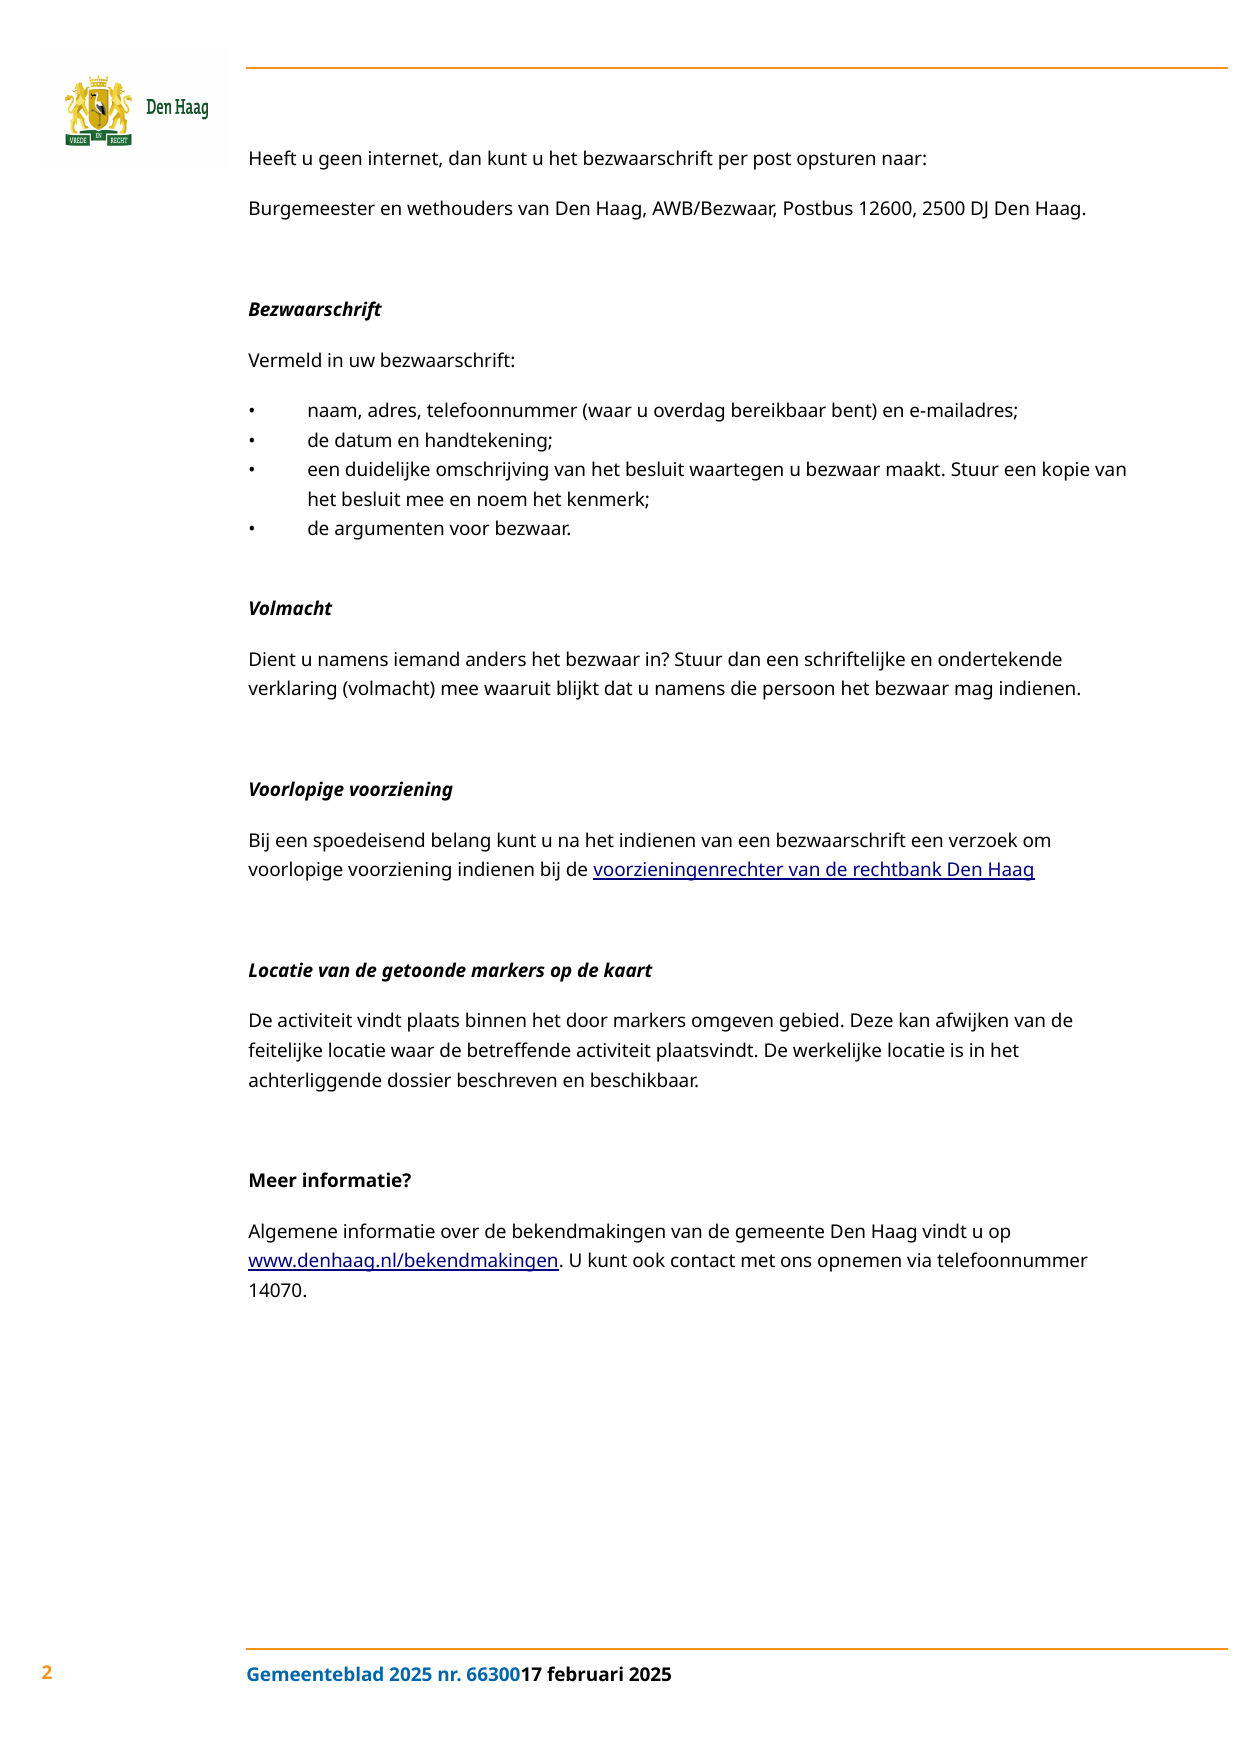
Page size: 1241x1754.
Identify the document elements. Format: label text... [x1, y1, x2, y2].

text Bezwaarschrift [248, 296, 1152, 322]
list de datum en handtekening; [248, 427, 1152, 453]
text Voorlopige voorziening [248, 776, 1152, 802]
text Volmacht [248, 596, 1152, 621]
text Meer informatie? [248, 1168, 1152, 1193]
text Vermeld in uw bezwaarschrift: [248, 347, 1152, 373]
text Algemene informatie over de bekendmakingen van de gemeente Den Haag vindt u op www.denhaag.nl/bekendmakingen. U kunt ook contact met ons opnemen via telefoonnummer 14070. [248, 1218, 1152, 1303]
text Burgemeester en wethouders van Den Haag, AWB/Bezwaar, Postbus 12600, 2500 DJ Den Haag. [248, 196, 1152, 221]
text Bij een spoedeisend belang kunt u na het indienen van een bezwaarschrift een verzoek om voorlopige voorziening indienen bij de voorzieningenrechter van de rechtbank Den Haag [248, 827, 1152, 882]
text Locatie van de getoonde markers op de kaart [248, 957, 1152, 983]
text De activiteit vindt plaats binnen het door markers omgeven gebied. Deze kan afwijken van de feitelijke locatie waar de betreffende activiteit plaatsvindt. De werkelijke locatie is in het achterliggende dossier beschreven en beschikbaar. [248, 1008, 1152, 1093]
text Heeft u geen internet, dan kunt u het bezwaarschrift per post opsturen naar: [248, 145, 1152, 171]
text Dient u namens iemand anders het bezwaar in? Stuur dan een schriftelijke en ondertekende verklaring (volmacht) mee waaruit blijkt dat u namens die persoon het bezwaar mag indienen. [248, 646, 1152, 701]
list naam, adres, telefoonnummer (waar u overdag bereikbaar bent) en e-mailadres; [248, 397, 1152, 423]
list de argumenten voor bezwaar. [248, 516, 1152, 541]
picture [41, 47, 231, 172]
list een duidelijke omschrijving van het besluit waartegen u bezwaar maakt. Stuur een kopie van het besluit mee en noem het kenmerk; [248, 456, 1152, 512]
